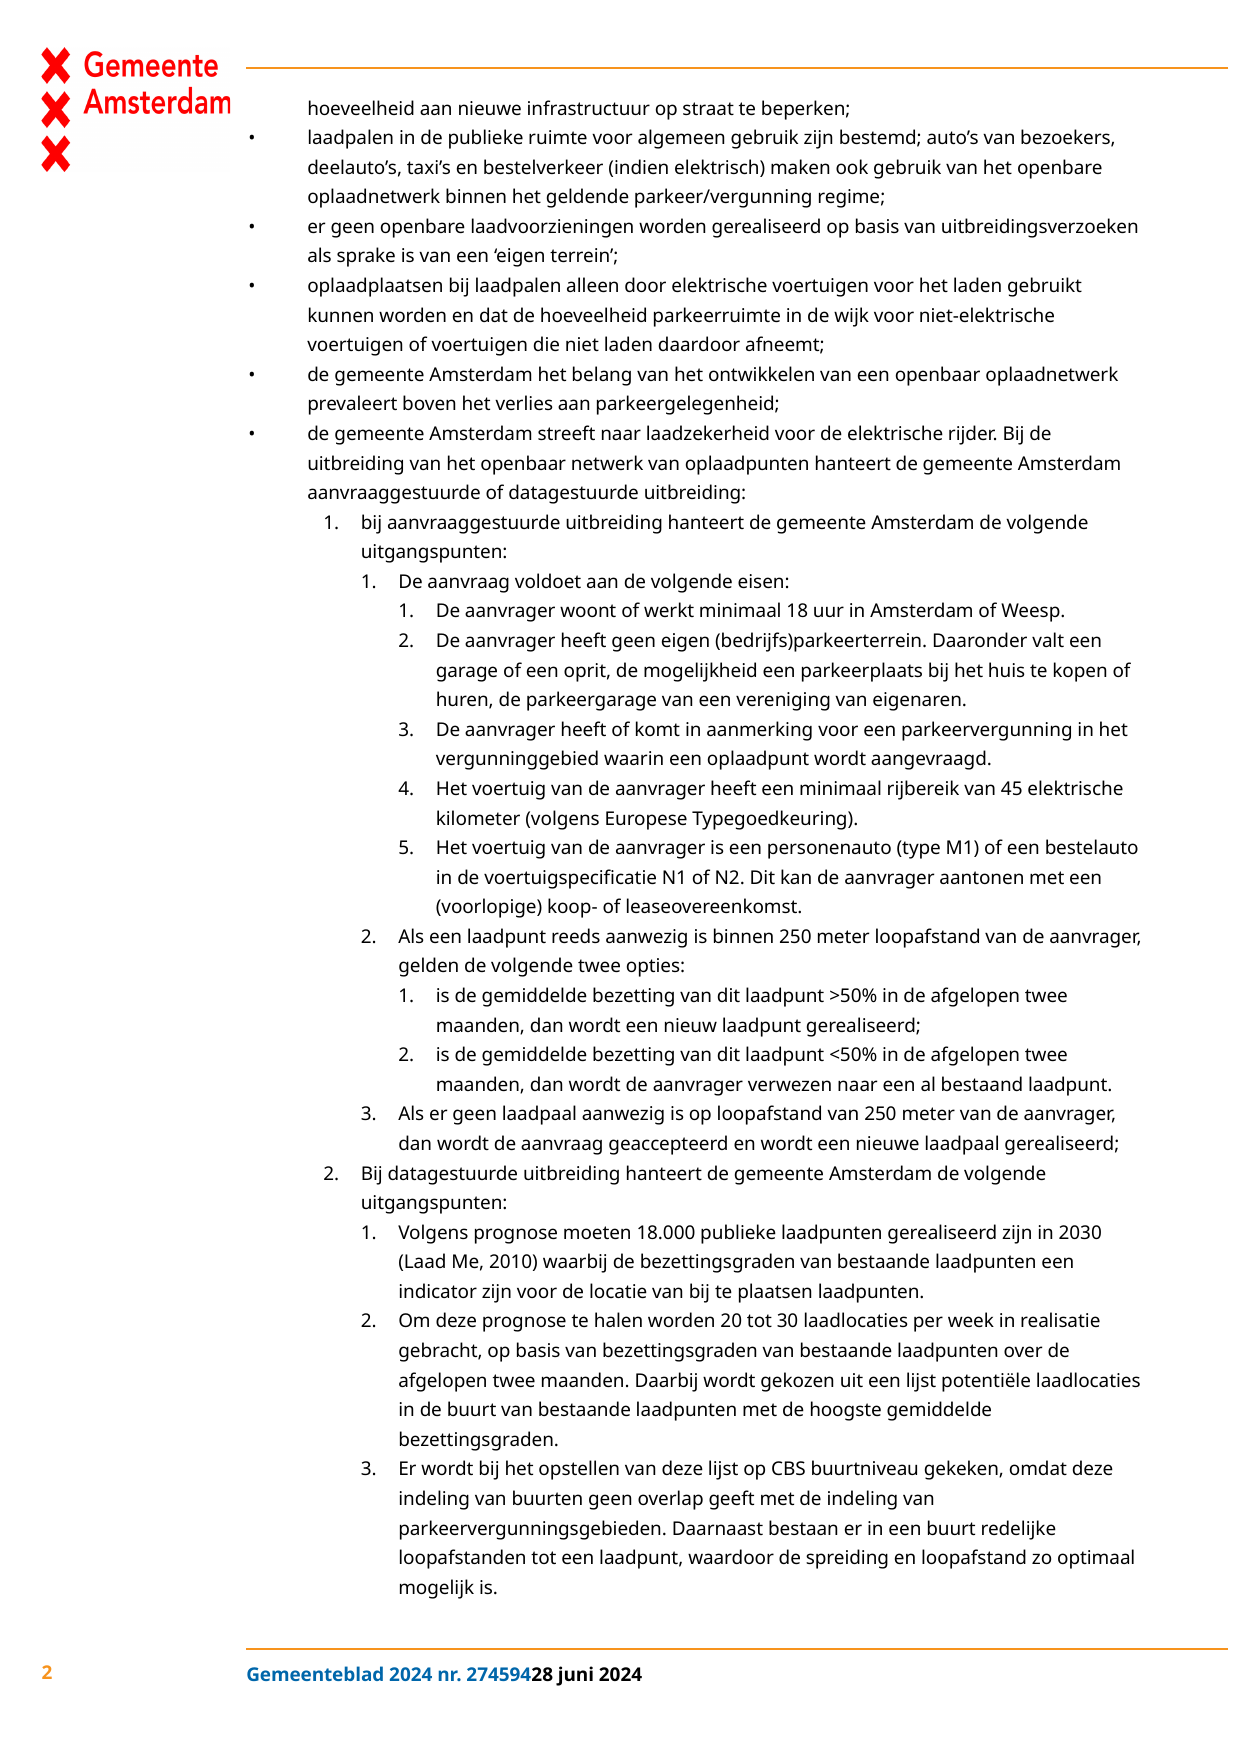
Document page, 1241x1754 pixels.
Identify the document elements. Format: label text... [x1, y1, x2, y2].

list Volgens prognose moeten 18.000 publieke laadpunten gerealiseerd zijn in 2030 (Laad Me, 2010) waarbij de bezettingsgraden van bestaande laadpunten een indicator zijn voor de locatie van bij te plaatsen laadpunten. [361, 1219, 1152, 1304]
list de gemeente Amsterdam streeft naar laadzekerheid voor de elektrische rijder. Bij de uitbreiding van het openbaar netwerk van oplaadpunten hanteert de gemeente Amsterdam aanvraaggestuurde of datagestuurde uitbreiding: [248, 420, 1152, 505]
list De aanvraag voldoet aan de volgende eisen: [361, 568, 1152, 594]
list Er wordt bij het opstellen van deze lijst op CBS buurtniveau gekeken, omdat deze indeling van buurten geen overlap geeft met de indeling van parkeervergunningsgebieden. Daarnaast bestaan er in een buurt redelijke loopafstanden tot een laadpunt, waardoor de spreiding en loopafstand zo optimaal mogelijk is. [361, 1456, 1152, 1600]
list Het voertuig van de aanvrager is een personenauto (type M1) of een bestelauto in de voertuigspecificatie N1 of N2. Dit kan de aanvrager aantonen met een (voorlopige) koop- of leaseovereenkomst. [398, 834, 1152, 919]
list hoeveelheid aan nieuwe infrastructuur op straat te beperken; [248, 95, 1152, 121]
list is de gemiddelde bezetting van dit laadpunt >50% in de afgelopen twee maanden, dan wordt een nieuw laadpunt gerealiseerd; [398, 982, 1152, 1038]
list oplaadplaatsen bij laadpalen alleen door elektrische voertuigen voor het laden gebruikt kunnen worden en dat de hoeveelheid parkeerruimte in de wijk voor niet-elektrische voertuigen of voertuigen die niet laden daardoor afneemt; [248, 272, 1152, 357]
list bij aanvraaggestuurde uitbreiding hanteert de gemeente Amsterdam de volgende uitgangspunten: [323, 509, 1152, 564]
list de gemeente Amsterdam het belang van het ontwikkelen van een openbaar oplaadnetwerk prevaleert boven het verlies aan parkeergelegenheid; [248, 361, 1152, 416]
list er geen openbare laadvoorzieningen worden gerealiseerd op basis van uitbreidingsverzoeken als sprake is van een ‘eigen terrein’; [248, 213, 1152, 268]
list Als er geen laadpaal aanwezig is op loopafstand van 250 meter van de aanvrager, dan wordt de aanvraag geaccepteerd en wordt een nieuwe laadpaal gerealiseerd; [361, 1101, 1152, 1156]
list is de gemiddelde bezetting van dit laadpunt <50% in de afgelopen twee maanden, dan wordt de aanvrager verwezen naar een al bestaand laadpunt. [398, 1041, 1152, 1097]
list Het voertuig van de aanvrager heeft een minimaal rijbereik van 45 elektrische kilometer (volgens Europese Typegoedkeuring). [398, 775, 1152, 831]
list De aanvrager heeft of komt in aanmerking voor een parkeervergunning in het vergunninggebied waarin een oplaadpunt wordt aangevraagd. [398, 716, 1152, 771]
list laadpalen in de publieke ruimte voor algemeen gebruik zijn bestemd; auto’s van bezoekers, deelauto’s, taxi’s en bestelverkeer (indien elektrisch) maken ook gebruik van het openbare oplaadnetwerk binnen het geldende parkeer/vergunning regime; [248, 124, 1152, 209]
list De aanvrager woont of werkt minimaal 18 uur in Amsterdam of Weesp. [398, 598, 1152, 623]
picture [41, 47, 231, 172]
list Bij datagestuurde uitbreiding hanteert de gemeente Amsterdam de volgende uitgangspunten: [323, 1160, 1152, 1215]
list Om deze prognose te halen worden 20 tot 30 laadlocaties per week in realisatie gebracht, op basis van bezettingsgraden van bestaande laadpunten over de afgelopen twee maanden. Daarbij wordt gekozen uit een lijst potentiële laadlocaties in de buurt van bestaande laadpunten met de hoogste gemiddelde bezettingsgraden. [361, 1308, 1152, 1452]
list De aanvrager heeft geen eigen (bedrijfs)parkeerterrein. Daaronder valt een garage of een oprit, de mogelijkheid een parkeerplaats bij het huis te kopen of huren, de parkeergarage van een vereniging van eigenaren. [398, 627, 1152, 712]
list Als een laadpunt reeds aanwezig is binnen 250 meter loopafstand van de aanvrager, gelden de volgende twee opties: [361, 923, 1152, 978]
